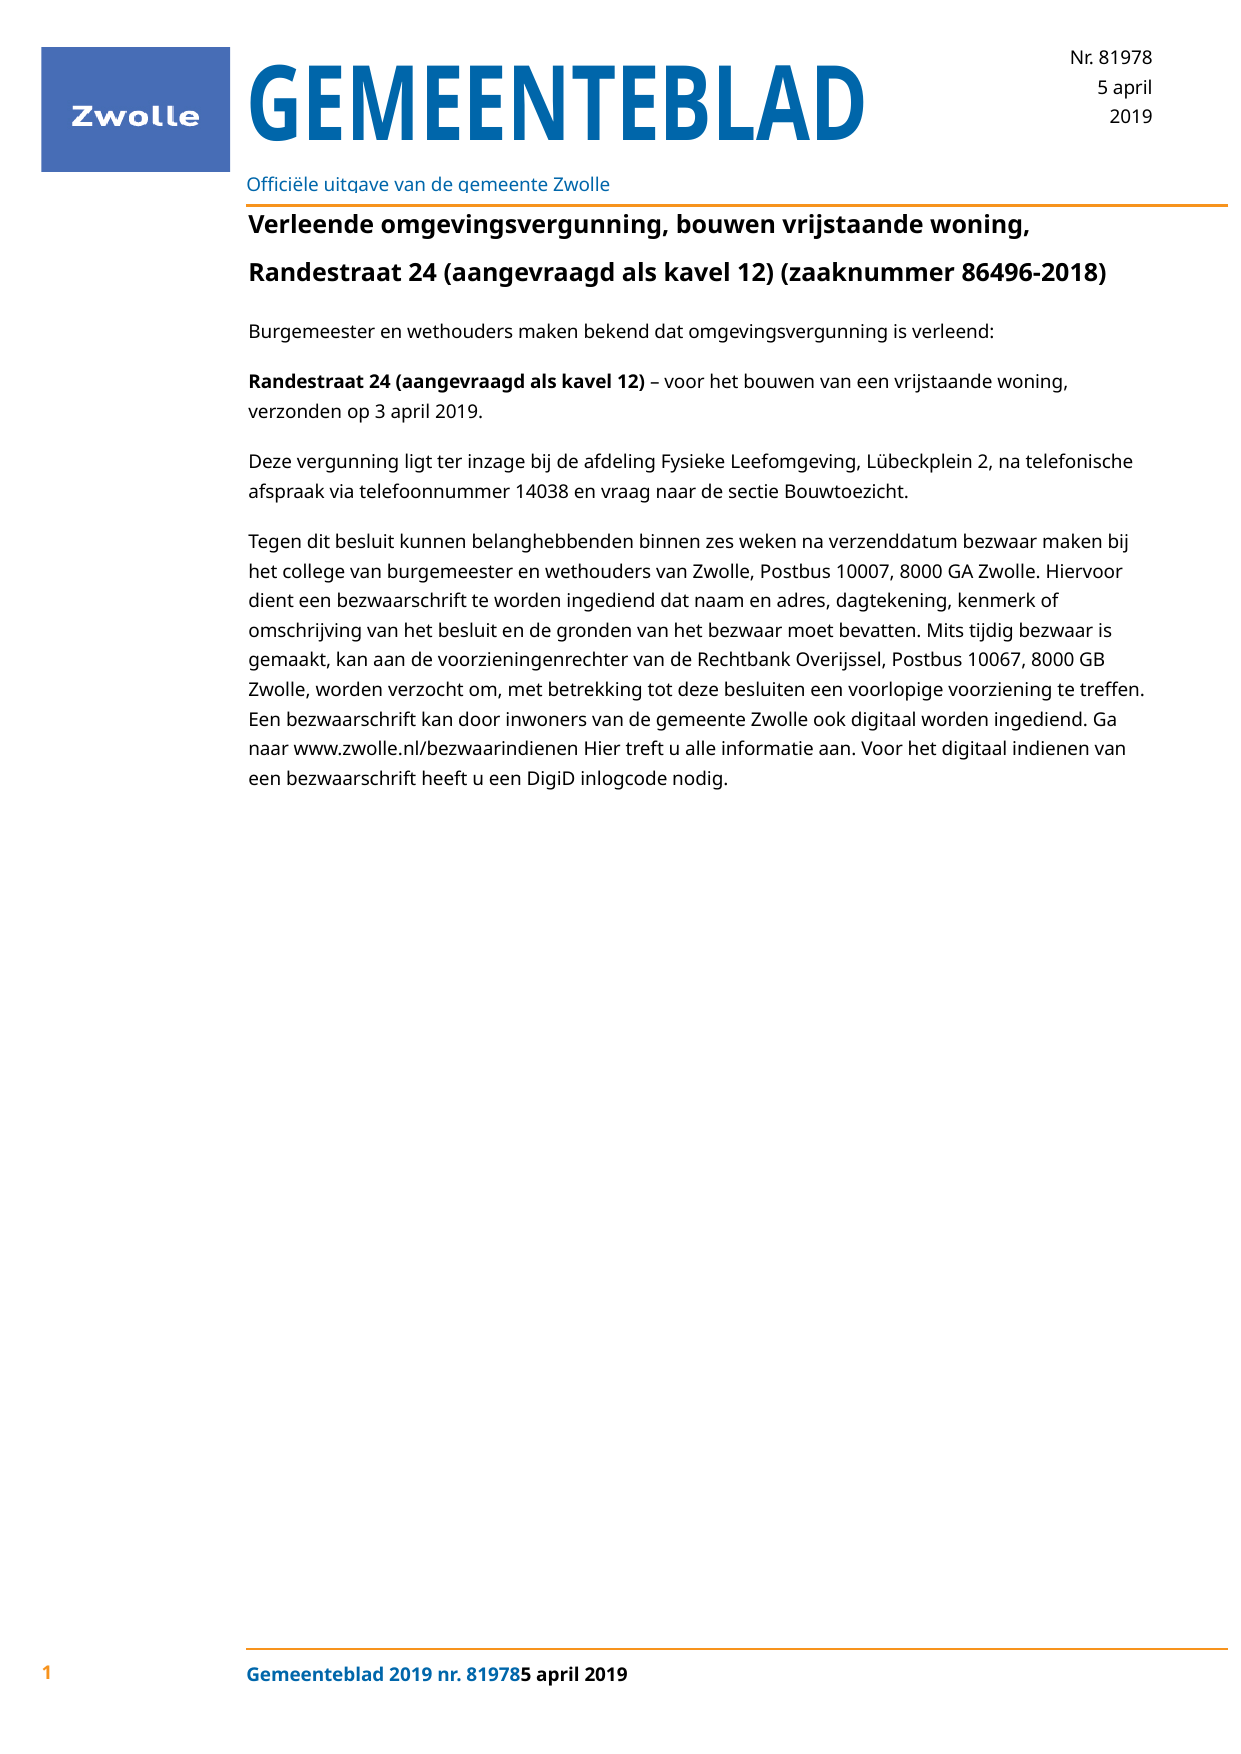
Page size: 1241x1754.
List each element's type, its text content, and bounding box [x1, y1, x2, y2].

text Deze vergunning ligt ter inzage bij de afdeling Fysieke Leefomgeving, Lübeckplein 2, na telefonische afspraak via telefoonnummer 14038 en vraag naar de sectie Bouwtoezicht. [248, 448, 1152, 504]
text Randestraat 24 (aangevraagd als kavel 12) – voor het bouwen van een vrijstaande woning, verzonden op 3 april 2019. [248, 368, 1152, 424]
picture [41, 47, 231, 172]
text Verleende omgevingsvergunning, bouwen vrijstaande woning, Randestraat 24 (aangevraagd als kavel 12) (zaaknummer 86496-2018) [248, 207, 1152, 288]
text Burgemeester en wethouders maken bekend dat omgevingsvergunning is verleend: [248, 318, 1152, 344]
text Tegen dit besluit kunnen belanghebbenden binnen zes weken na verzenddatum bezwaar maken bij het college van burgemeester en wethouders van Zwolle, Postbus 10007, 8000 GA Zwolle. Hiervoor dient een bezwaarschrift te worden ingediend dat naam en adres, dagtekening, kenmerk of omschrijving van het besluit en de gronden van het bezwaar moet bevatten. Mits tijdig bezwaar is gemaakt, kan aan de voorzieningenrechter van de Rechtbank Overijssel, Postbus 10067, 8000 GB Zwolle, worden verzocht om, met betrekking tot deze besluiten een voorlopige voorziening te treffen. Een bezwaarschrift kan door inwoners van de gemeente Zwolle ook digitaal worden ingediend. Ga naar www.zwolle.nl/bezwaarindienen Hier treft u alle informatie aan. Voor het digitaal indienen van een bezwaarschrift heeft u een DigiD inlogcode nodig. [248, 528, 1152, 791]
